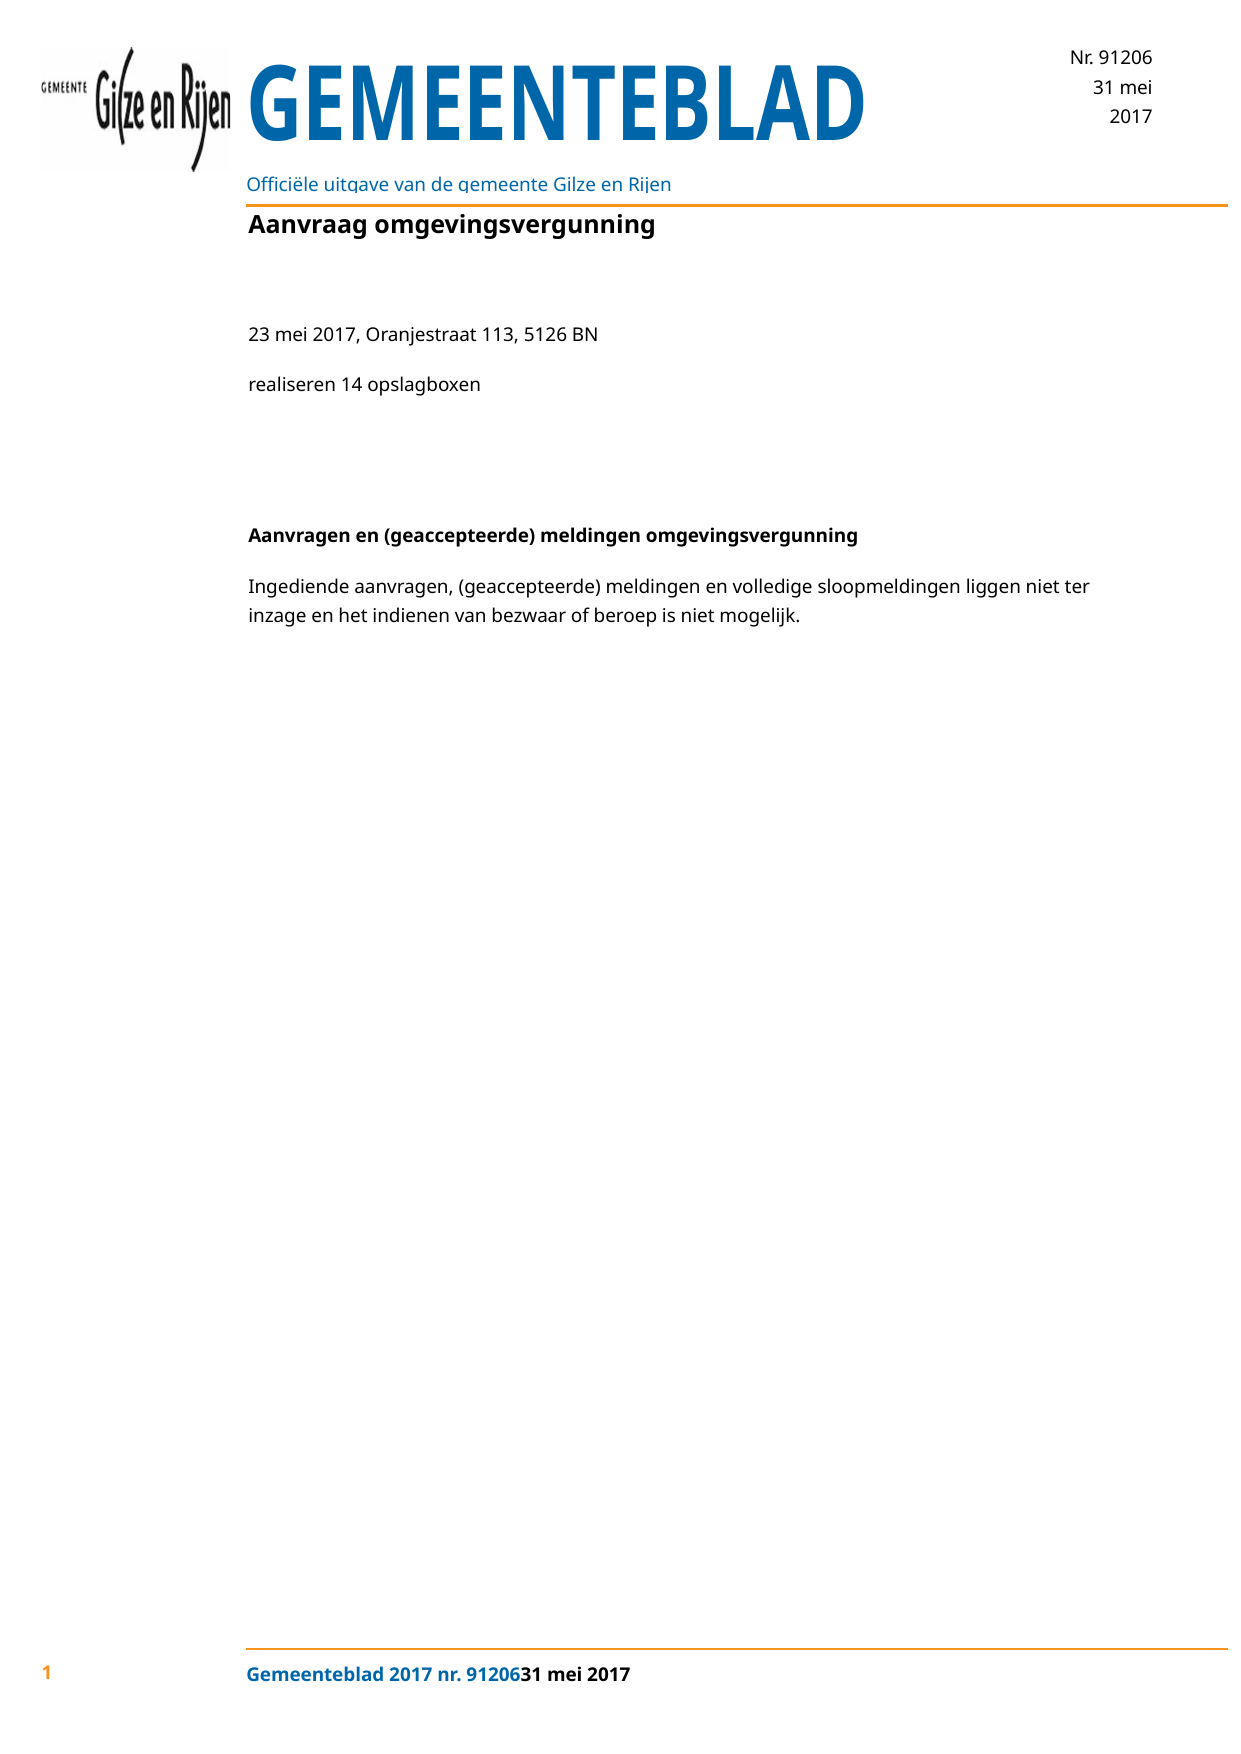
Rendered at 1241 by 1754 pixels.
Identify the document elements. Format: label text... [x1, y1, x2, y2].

text realiseren 14 opslagboxen [248, 371, 1152, 397]
picture [41, 47, 231, 172]
text Aanvragen en (geaccepteerde) meldingen omgevingsvergunning [248, 522, 1152, 548]
text Ingediende aanvragen, (geaccepteerde) meldingen en volledige sloopmeldingen liggen niet ter inzage en het indienen van bezwaar of beroep is niet mogelijk. [248, 573, 1152, 628]
text 23 mei 2017, Oranjestraat 113, 5126 BN [248, 321, 1152, 346]
text Aanvraag omgevingsvergunning [248, 207, 1152, 241]
